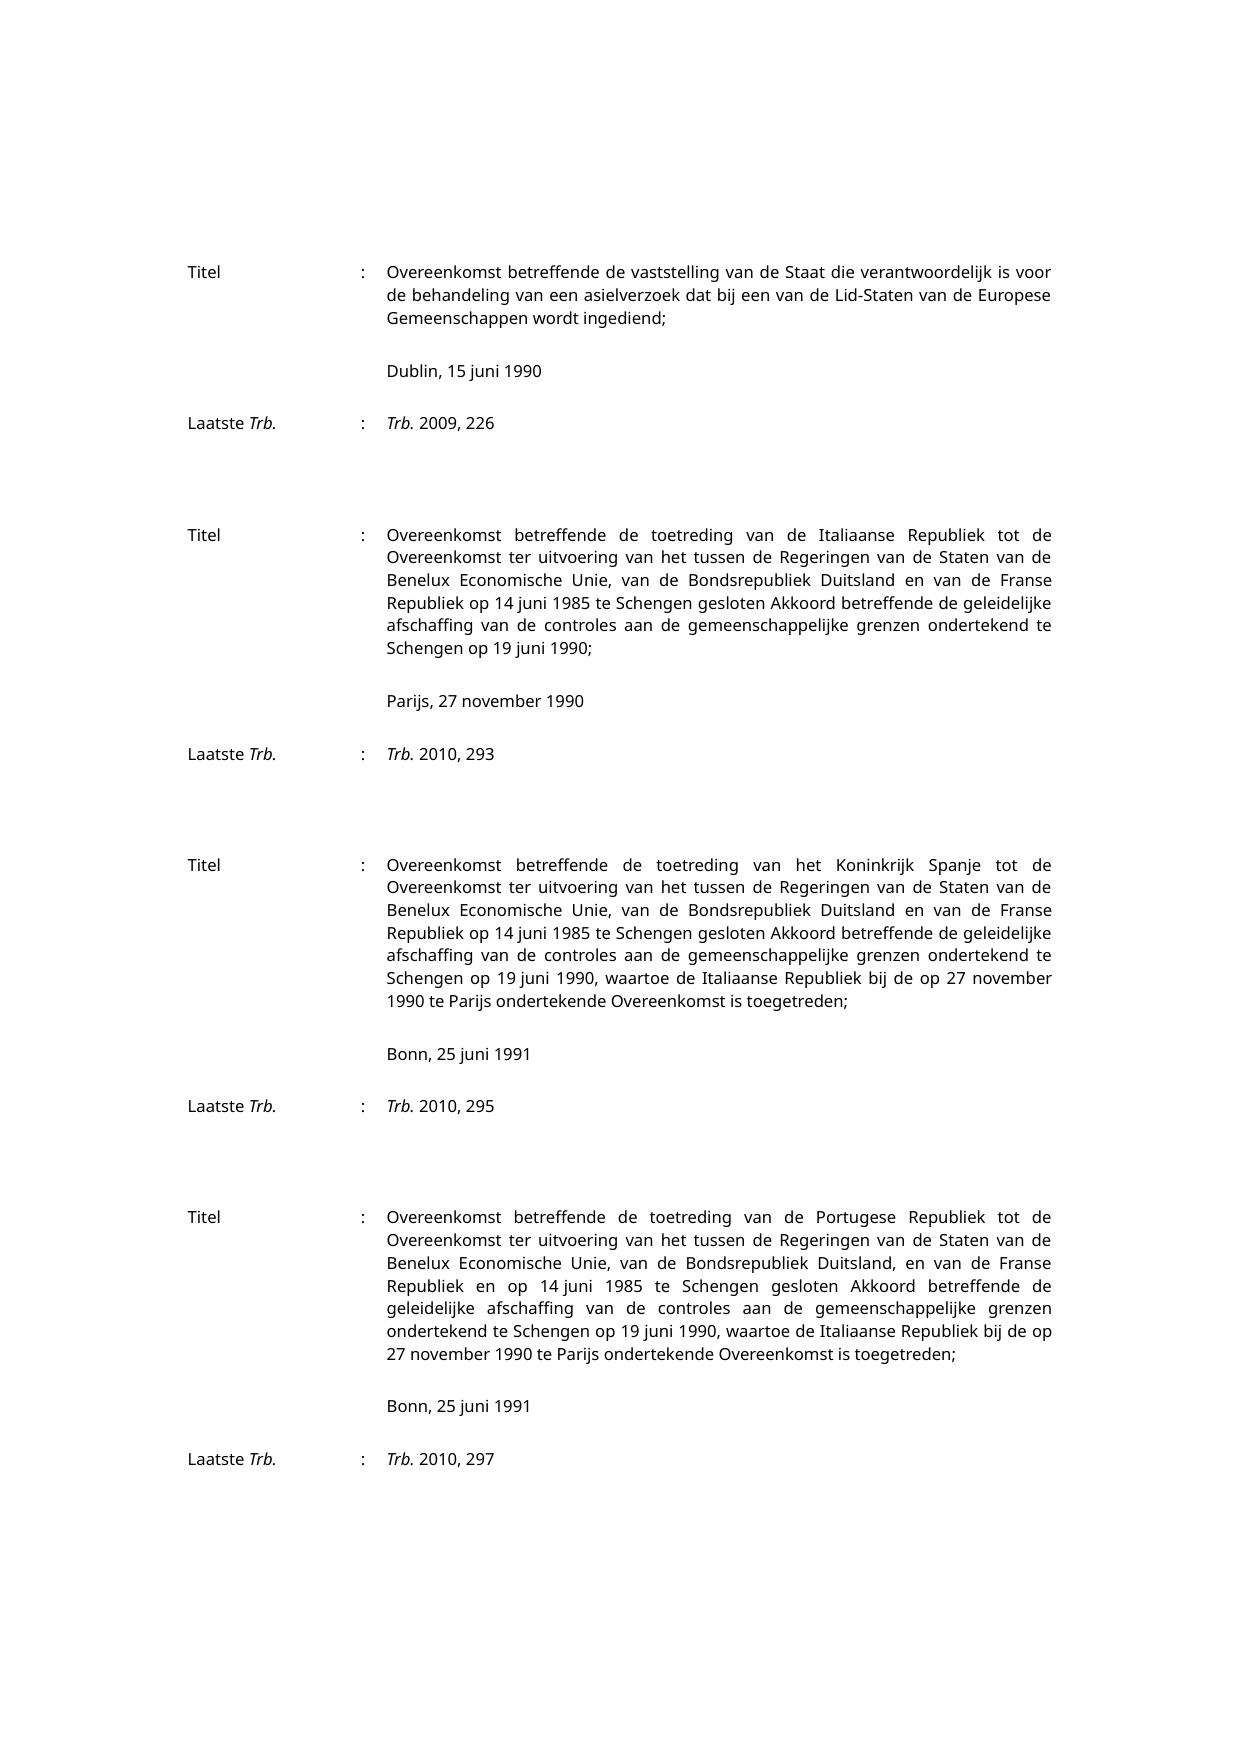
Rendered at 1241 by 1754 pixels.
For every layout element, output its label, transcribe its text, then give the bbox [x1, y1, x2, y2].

table_cell [386, 465, 1053, 523]
table_cell [361, 1500, 386, 1559]
table_cell [386, 150, 1053, 203]
table_cell Overeenkomst betreffende de vaststelling van de Staat die verantwoordelijk is voor de behandeling van een asielverzoek dat bij een van de Lid-Staten van de Europese Gemeenschappen wordt ingediend; Dublin, 15 juni 1990 [386, 261, 1053, 412]
table_cell Titel [188, 1206, 361, 1448]
table_cell [188, 1148, 361, 1206]
table_cell [361, 1148, 386, 1206]
table_cell Titel [188, 523, 361, 742]
table_cell : [361, 742, 386, 795]
table_cell : [361, 853, 386, 1095]
table_cell Trb. 2010, 295 [386, 1095, 1053, 1148]
table_cell : [361, 1095, 386, 1148]
table_cell : [361, 412, 386, 465]
table_cell [386, 1148, 1053, 1206]
table_cell Laatste Trb. [188, 1095, 361, 1148]
table_cell Trb. 2010, 293 [386, 742, 1053, 795]
table_cell [188, 465, 361, 523]
table_cell Trb. 2010, 297 [386, 1448, 1053, 1500]
table_cell : [361, 1206, 386, 1448]
table_cell Overeenkomst betreffende de toetreding van de Portugese Republiek tot de Overeenkomst ter uitvoering van het tussen de Regeringen van de Staten van de Benelux Economische Unie, van de Bondsrepubliek Duitsland, en van de Franse Republiek en op 14 juni 1985 te Schengen gesloten Akkoord betreffende de geleidelijke afschaffing van de controles aan de gemeenschappelijke grenzen ondertekend te Schengen op 19 juni 1990, waartoe de Italiaanse Republiek bij de op 27 november 1990 te Parijs ondertekende Overeenkomst is toegetreden; Bonn, 25 juni 1991 [386, 1206, 1053, 1448]
table_cell [188, 795, 361, 853]
table_cell [188, 1500, 361, 1559]
table_cell Titel [188, 853, 361, 1095]
table_cell [188, 203, 361, 261]
table_cell : [361, 523, 386, 742]
table_cell Laatste Trb. [188, 742, 361, 795]
table_cell : [361, 261, 386, 412]
table_cell [361, 795, 386, 853]
table_cell [188, 150, 361, 203]
table_cell [361, 150, 386, 203]
table_cell [361, 203, 386, 261]
table_cell : [361, 1448, 386, 1500]
table_cell Laatste Trb. [188, 1448, 361, 1500]
table_cell Titel [188, 261, 361, 412]
table_cell [386, 203, 1053, 261]
table_cell Overeenkomst betreffende de toetreding van het Koninkrijk Spanje tot de Overeenkomst ter uitvoering van het tussen de Regeringen van de Staten van de Benelux Economische Unie, van de Bondsrepubliek Duitsland en van de Franse Republiek op 14 juni 1985 te Schengen gesloten Akkoord betreffende de geleidelijke afschaffing van de controles aan de gemeenschappelijke grenzen ondertekend te Schengen op 19 juni 1990, waartoe de Italiaanse Republiek bij de op 27 november 1990 te Parijs ondertekende Overeenkomst is toegetreden; Bonn, 25 juni 1991 [386, 853, 1053, 1095]
table_cell Overeenkomst betreffende de toetreding van de Italiaanse Republiek tot de Overeenkomst ter uitvoering van het tussen de Regeringen van de Staten van de Benelux Economische Unie, van de Bondsrepubliek Duitsland en van de Franse Republiek op 14 juni 1985 te Schengen gesloten Akkoord betreffende de geleidelijke afschaffing van de controles aan de gemeenschappelijke grenzen ondertekend te Schengen op 19 juni 1990; Parijs, 27 november 1990 [386, 523, 1053, 742]
table_cell [361, 465, 386, 523]
table_cell [386, 1500, 1053, 1559]
table_cell [386, 795, 1053, 853]
table_cell Laatste Trb. [188, 412, 361, 465]
table_cell Trb. 2009, 226 [386, 412, 1053, 465]
